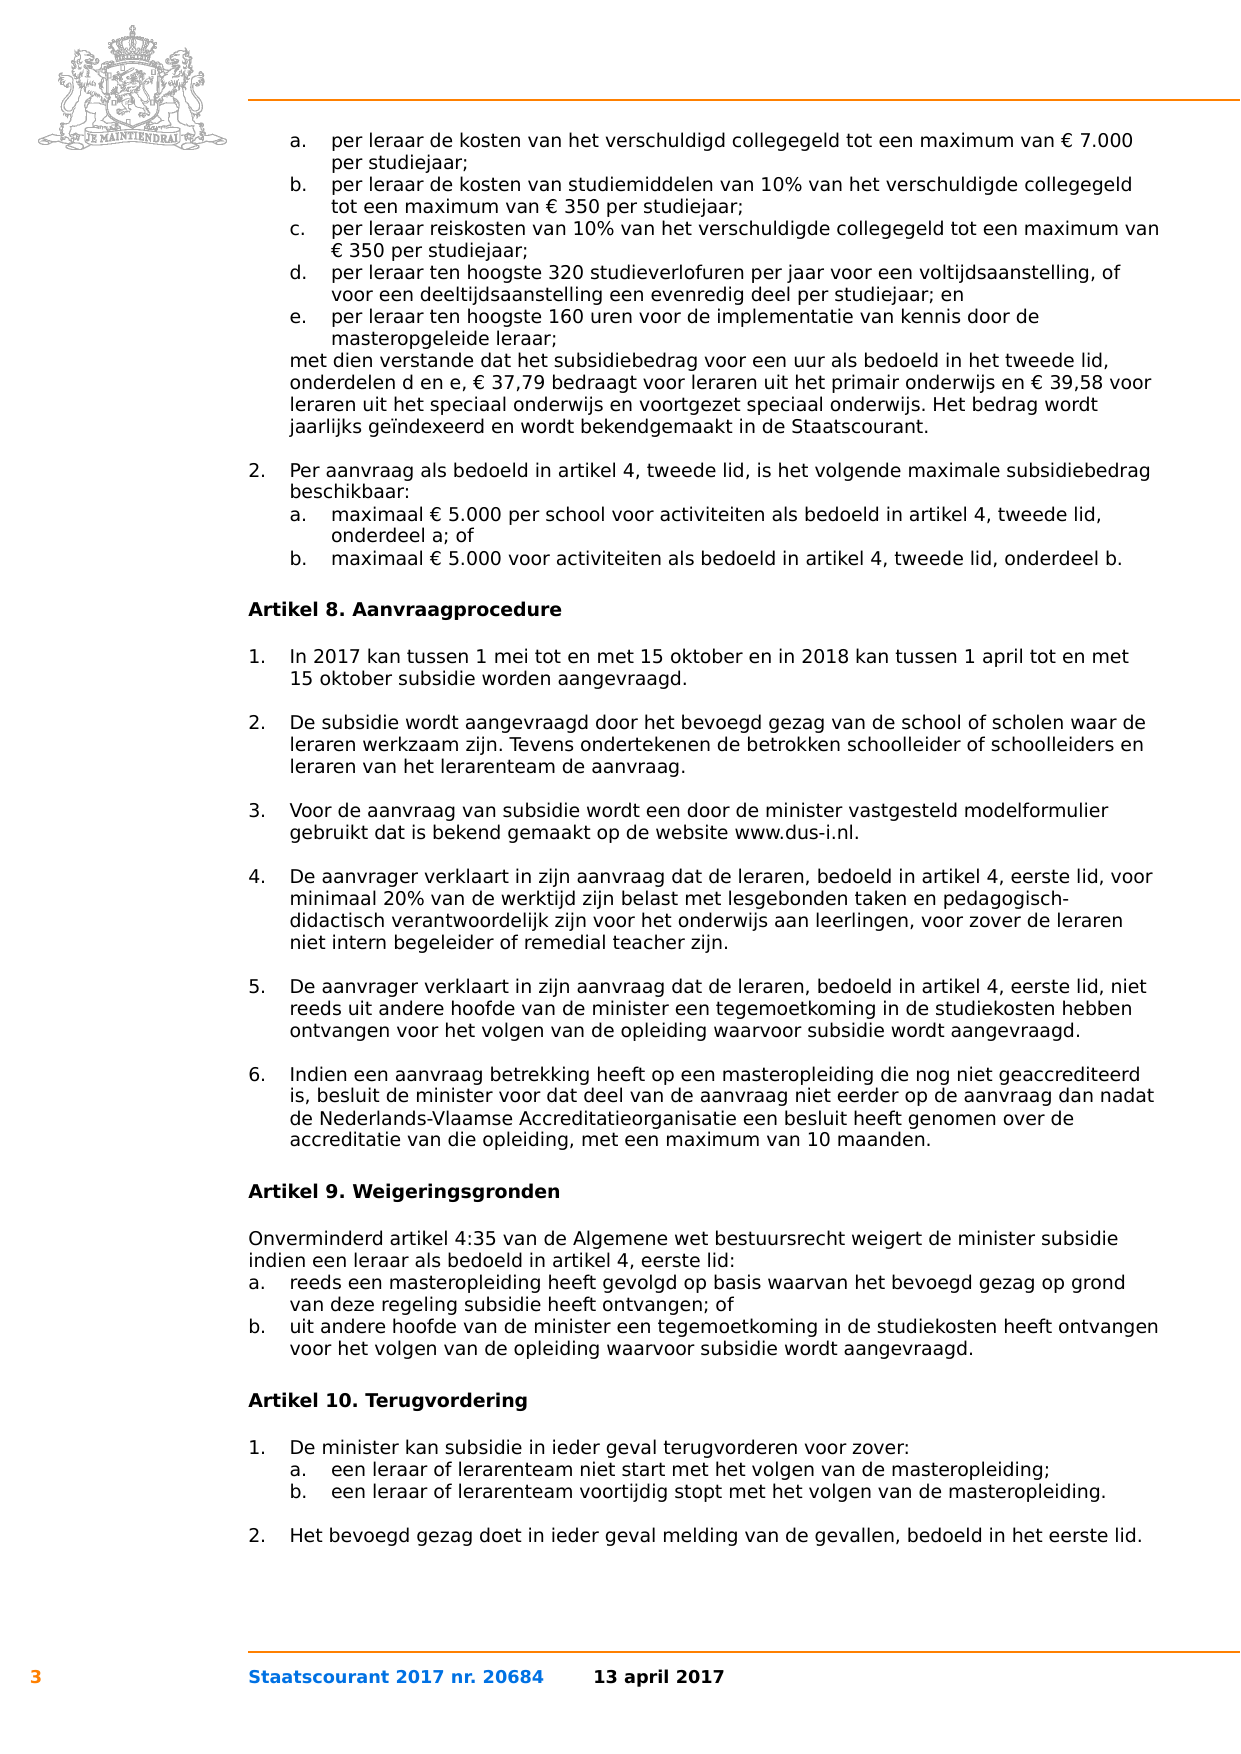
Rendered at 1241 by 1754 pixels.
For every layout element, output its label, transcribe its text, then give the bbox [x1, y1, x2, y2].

text Onverminderd artikel 4:35 van de Algemene wet bestuursrecht weigert de minister subsidie indien een leraar als bedoeld in artikel 4, eerste lid: [248, 1228, 1163, 1272]
text 4. De aanvrager verklaart in zijn aanvraag dat de leraren, bedoeld in artikel 4, eerste lid, voor minimaal 20% van de werktijd zijn belast met lesgebonden taken en pedagogisch-didactisch verantwoordelijk zijn voor het onderwijs aan leerlingen, voor zover de leraren niet intern begeleider of remedial teacher zijn. [248, 866, 1163, 954]
text a. reeds een masteropleiding heeft gevolgd op basis waarvan het bevoegd gezag op grond van deze regeling subsidie heeft ontvangen; of [248, 1272, 1163, 1316]
text 6. Indien een aanvraag betrekking heeft op een masteropleiding die nog niet geaccrediteerd is, besluit de minister voor dat deel van de aanvraag niet eerder op de aanvraag dan nadat de Nederlands-Vlaamse Accreditatieorganisatie een besluit heeft genomen over de accreditatie van die opleiding, met een maximum van 10 maanden. [248, 1063, 1163, 1151]
text a. per leraar de kosten van het verschuldigd collegegeld tot een maximum van € 7.000 per studiejaar; [289, 130, 1163, 174]
text d. per leraar ten hoogste 320 studieverlofuren per jaar voor een voltijdsaanstelling, of voor een deeltijdsaanstelling een evenredig deel per studiejaar; en [289, 262, 1163, 306]
text 2. Per aanvraag als bedoeld in artikel 4, tweede lid, is het volgende maximale subsidiebedrag beschikbaar: [248, 459, 1163, 503]
text b. een leraar of lerarenteam voortijdig stopt met het volgen van de masteropleiding. [289, 1481, 1163, 1503]
text e. per leraar ten hoogste 160 uren voor de implementatie van kennis door de masteropgeleide leraar; [289, 306, 1163, 350]
text b. maximaal € 5.000 voor activiteiten als bedoeld in artikel 4, tweede lid, onderdeel b. [289, 547, 1163, 569]
text 1. In 2017 kan tussen 1 mei tot en met 15 oktober en in 2018 kan tussen 1 april tot en met 15 oktober subsidie worden aangevraagd. [248, 646, 1163, 690]
text b. per leraar de kosten van studiemiddelen van 10% van het verschuldigde collegegeld tot een maximum van € 350 per studiejaar; [289, 174, 1163, 218]
text 2. De subsidie wordt aangevraagd door het bevoegd gezag van de school of scholen waar de leraren werkzaam zijn. Tevens ondertekenen de betrokken schoolleider of schoolleiders en leraren van het lerarenteam de aanvraag. [248, 712, 1163, 778]
text 1. De minister kan subsidie in ieder geval terugvorderen voor zover: [248, 1437, 1163, 1459]
text 2. Het bevoegd gezag doet in ieder geval melding van de gevallen, bedoeld in het eerste lid. [248, 1525, 1163, 1547]
subtitle Artikel 9. Weigeringsgronden [248, 1181, 1163, 1203]
text 3. Voor de aanvraag van subsidie wordt een door de minister vastgesteld modelformulier gebruikt dat is bekend gemaakt op de website www.dus-i.nl. [248, 800, 1163, 844]
text met dien verstande dat het subsidiebedrag voor een uur als bedoeld in het tweede lid, onderdelen d en e, € 37,79 bedraagt voor leraren uit het primair onderwijs en € 39,58 voor leraren uit het speciaal onderwijs en voortgezet speciaal onderwijs. Het bedrag wordt jaarlijks geïndexeerd en wordt bekendgemaakt in de Staatscourant. [289, 350, 1163, 438]
subtitle Artikel 8. Aanvraagprocedure [248, 599, 1163, 621]
subtitle Artikel 10. Terugvordering [248, 1390, 1163, 1412]
text a. een leraar of lerarenteam niet start met het volgen van de masteropleiding; [289, 1459, 1163, 1481]
text a. maximaal € 5.000 per school voor activiteiten als bedoeld in artikel 4, tweede lid, onderdeel a; of [289, 503, 1163, 547]
text c. per leraar reiskosten van 10% van het verschuldigde collegegeld tot een maximum van € 350 per studiejaar; [289, 218, 1163, 262]
picture [38, 25, 227, 150]
text 5. De aanvrager verklaart in zijn aanvraag dat de leraren, bedoeld in artikel 4, eerste lid, niet reeds uit andere hoofde van de minister een tegemoetkoming in de studiekosten hebben ontvangen voor het volgen van de opleiding waarvoor subsidie wordt aangevraagd. [248, 976, 1163, 1042]
text b. uit andere hoofde van de minister een tegemoetkoming in de studiekosten heeft ontvangen voor het volgen van de opleiding waarvoor subsidie wordt aangevraagd. [248, 1316, 1163, 1360]
